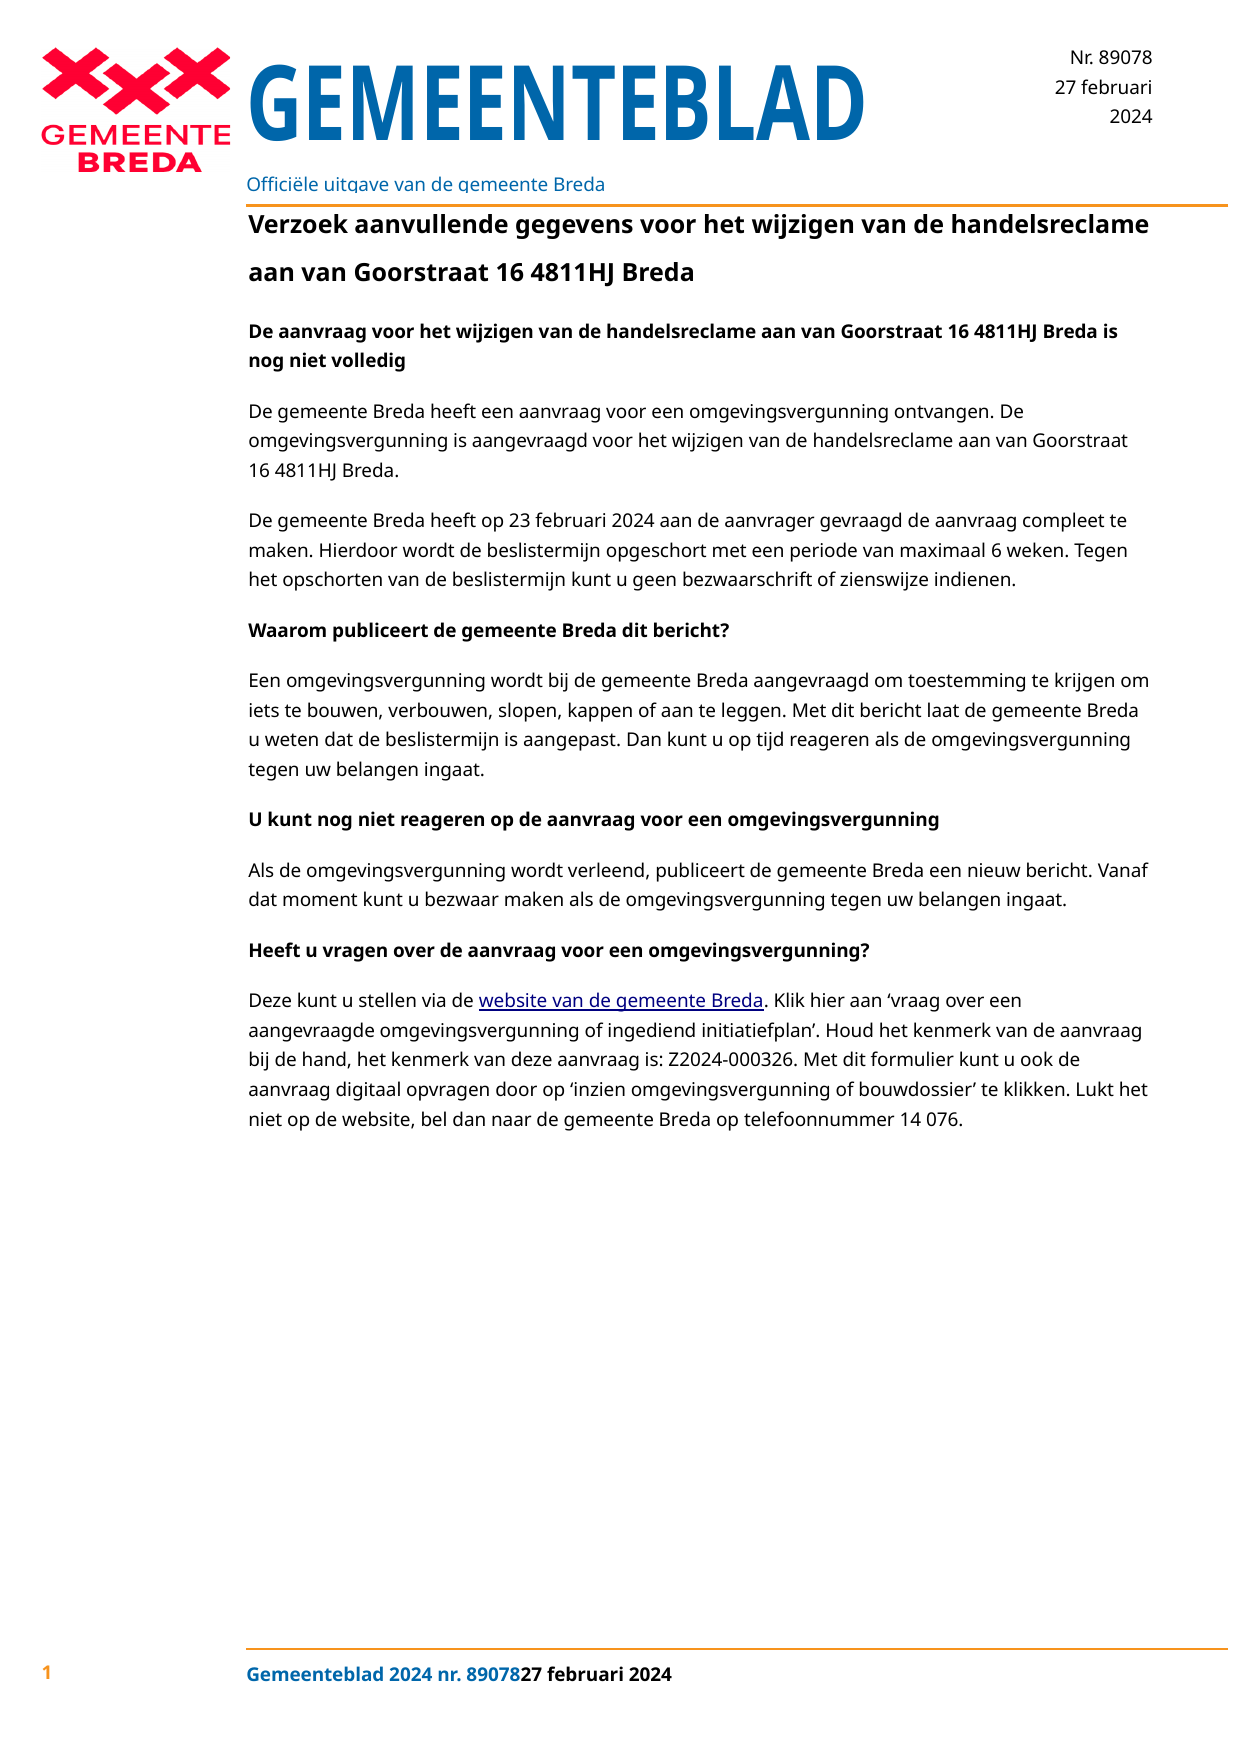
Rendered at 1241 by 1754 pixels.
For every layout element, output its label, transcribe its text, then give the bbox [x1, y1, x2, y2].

text Een omgevingsvergunning wordt bij de gemeente Breda aangevraagd om toestemming te krijgen om iets te bouwen, verbouwen, slopen, kappen of aan te leggen. Met dit bericht laat de gemeente Breda u weten dat de beslistermijn is aangepast. Dan kunt u op tijd reageren als de omgevingsvergunning tegen uw belangen ingaat. [248, 667, 1152, 782]
text De aanvraag voor het wijzigen van de handelsreclame aan van Goorstraat 16 4811HJ Breda is nog niet volledig [248, 318, 1152, 373]
text De gemeente Breda heeft een aanvraag voor een omgevingsvergunning ontvangen. De omgevingsvergunning is aangevraagd voor het wijzigen van de handelsreclame aan van Goorstraat 16 4811HJ Breda. [248, 398, 1152, 483]
text Heeft u vragen over de aanvraag voor een omgevingsvergunning? [248, 937, 1152, 963]
picture [41, 47, 231, 172]
text Als de omgevingsvergunning wordt verleend, publiceert de gemeente Breda een nieuw bericht. Vanaf dat moment kunt u bezwaar maken als de omgevingsvergunning tegen uw belangen ingaat. [248, 857, 1152, 912]
text De gemeente Breda heeft op 23 februari 2024 aan de aanvrager gevraagd de aanvraag compleet te maken. Hierdoor wordt de beslistermijn opgeschort met een periode van maximaal 6 weken. Tegen het opschorten van de beslistermijn kunt u geen bezwaarschrift of zienswijze indienen. [248, 507, 1152, 592]
text Verzoek aanvullende gegevens voor het wijzigen van de handelsreclame aan van Goorstraat 16 4811HJ Breda [248, 207, 1152, 288]
text U kunt nog niet reageren op de aanvraag voor een omgevingsvergunning [248, 807, 1152, 832]
text Deze kunt u stellen via de website van de gemeente Breda. Klik hier aan ‘vraag over een aangevraagde omgevingsvergunning of ingediend initiatiefplan’. Houd het kenmerk van de aanvraag bij de hand, het kenmerk van deze aanvraag is: Z2024-000326. Met dit formulier kunt u ook de aanvraag digitaal opvragen door op ‘inzien omgevingsvergunning of bouwdossier’ te klikken. Lukt het niet op de website, bel dan naar de gemeente Breda op telefoonnummer 14 076. [248, 987, 1152, 1132]
text Waarom publiceert de gemeente Breda dit bericht? [248, 617, 1152, 643]
